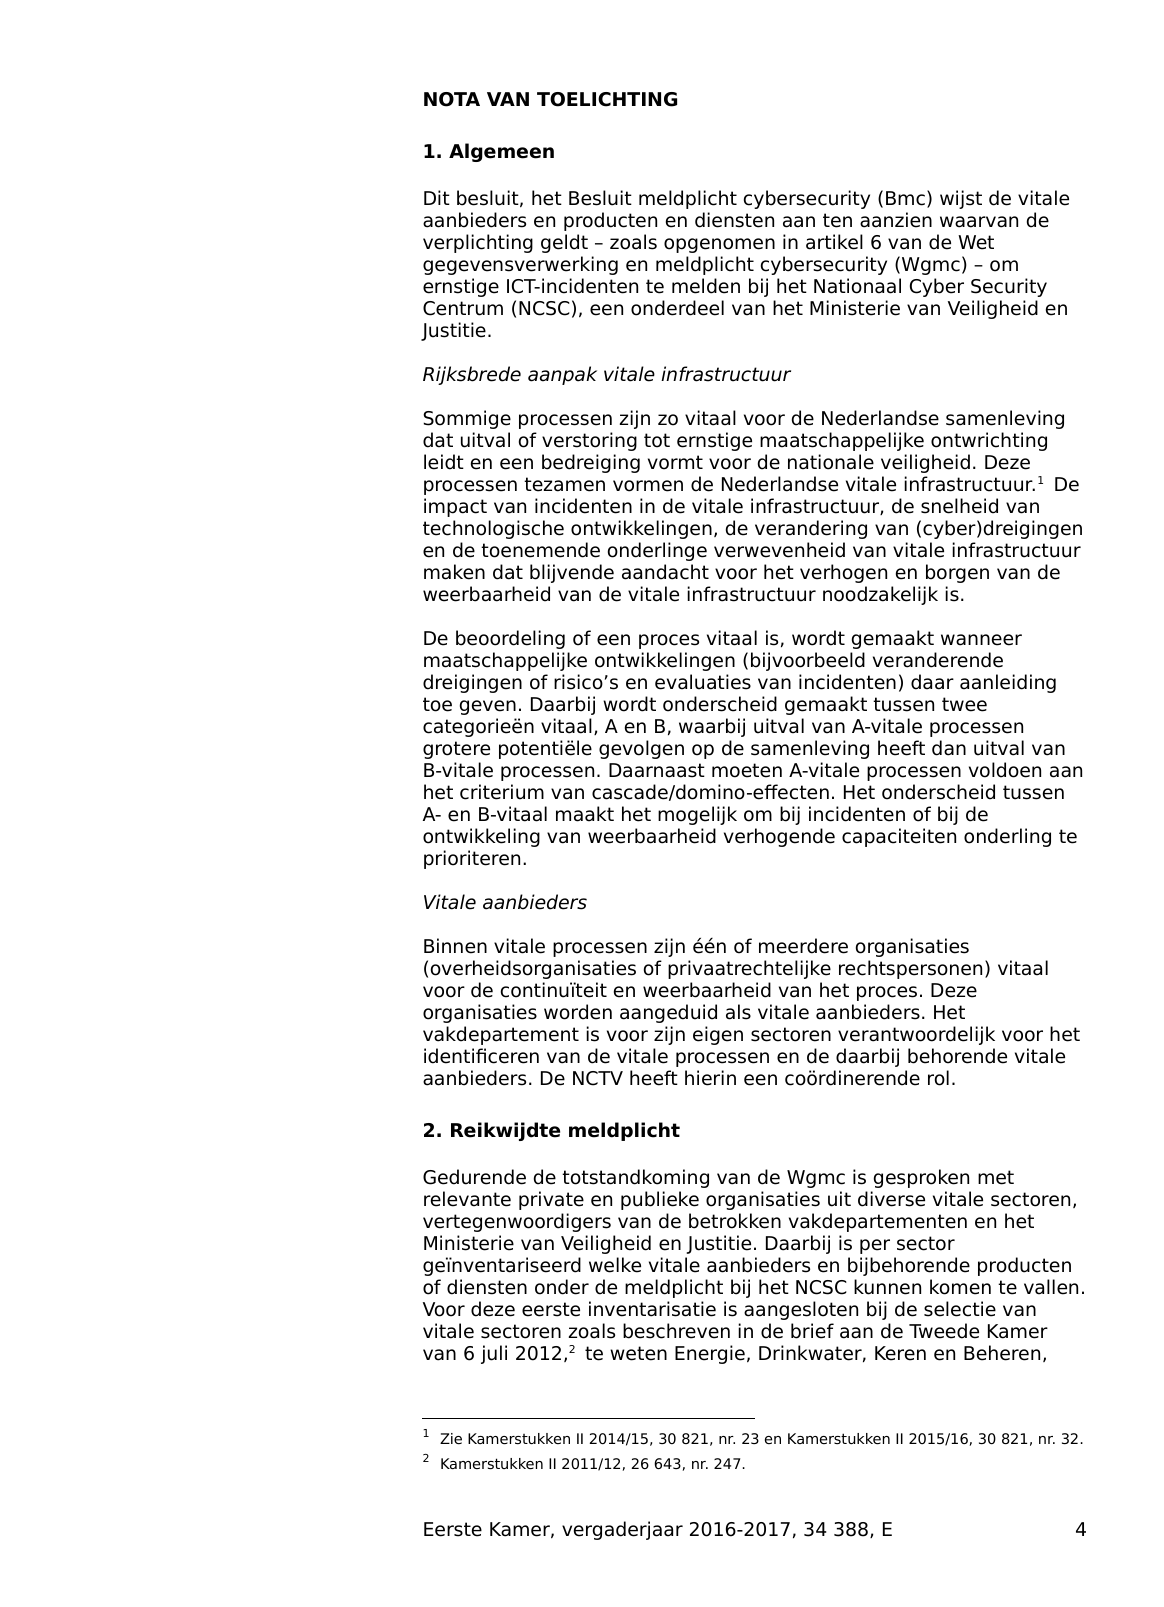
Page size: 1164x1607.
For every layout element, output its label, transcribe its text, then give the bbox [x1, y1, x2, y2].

subtitle 1. Algemeen [422, 141, 1087, 163]
text Kamerstukken II 2011/12, 26 643, nr. 247. [422, 1452, 1087, 1474]
text Sommige processen zijn zo vitaal voor de Nederlandse samenleving dat uitval of verstoring tot ernstige maatschappelijke ontwrichting leidt en een bedreiging vormt voor de nationale veiligheid. Deze processen tezamen vormen de Nederlandse vitale infrastructuur. De impact van incidenten in de vitale infrastructuur, de snelheid van technologische ontwikkelingen, de verandering van (cyber)dreigingen en de toenemende onderlinge verwevenheid van vitale infrastructuur maken dat blijvende aandacht voor het verhogen en borgen van de weerbaarheid van de vitale infrastructuur noodzakelijk is. [422, 408, 1087, 606]
text De beoordeling of een proces vitaal is, wordt gemaakt wanneer maatschappelijke ontwikkelingen (bijvoorbeeld veranderende dreigingen of risico’s en evaluaties van incidenten) daar aanleiding toe geven. Daarbij wordt onderscheid gemaakt tussen twee categorieën vitaal, A en B, waarbij uitval van A-vitale processen grotere potentiële gevolgen op de samenleving heeft dan uitval van B-vitale processen. Daarnaast moeten A-vitale processen voldoen aan het criterium van cascade/domino-effecten. Het onderscheid tussen A- en B-vitaal maakt het mogelijk om bij incidenten of bij de ontwikkeling van weerbaarheid verhogende capaciteiten onderling te prioriteren. [422, 628, 1087, 870]
text Dit besluit, het Besluit meldplicht cybersecurity (Bmc) wijst de vitale aanbieders en producten en diensten aan ten aanzien waarvan de verplichting geldt – zoals opgenomen in artikel 6 van de Wet gegevensverwerking en meldplicht cybersecurity (Wgmc) – om ernstige ICT-incidenten te melden bij het Nationaal Cyber Security Centrum (NCSC), een onderdeel van het Ministerie van Veiligheid en Justitie. [422, 188, 1087, 342]
subtitle Rijksbrede aanpak vitale infrastructuur [422, 364, 1087, 386]
subtitle 2. Reikwijdte meldplicht [422, 1120, 1087, 1142]
text Zie Kamerstukken II 2014/15, 30 821, nr. 23 en Kamerstukken II 2015/16, 30 821, nr. 32. [422, 1427, 1087, 1449]
text Gedurende de totstandkoming van de Wgmc is gesproken met relevante private en publieke organisaties uit diverse vitale sectoren, vertegenwoordigers van de betrokken vakdepartementen en het Ministerie van Veiligheid en Justitie. Daarbij is per sector geïnventariseerd welke vitale aanbieders en bijbehorende producten of diensten onder de meldplicht bij het NCSC kunnen komen te vallen. Voor deze eerste inventarisatie is aangesloten bij de selectie van vitale sectoren zoals beschreven in de brief aan de Tweede Kamer van 6 juli 2012, te weten Energie, Drinkwater, Keren en Beheren, [422, 1167, 1087, 1365]
subtitle Vitale aanbieders [422, 892, 1087, 914]
text Binnen vitale processen zijn één of meerdere organisaties (overheidsorganisaties of privaatrechtelijke rechtspersonen) vitaal voor de continuïteit en weerbaarheid van het proces. Deze organisaties worden aangeduid als vitale aanbieders. Het vakdepartement is voor zijn eigen sectoren verantwoordelijk voor het identificeren van de vitale processen en de daarbij behorende vitale aanbieders. De NCTV heeft hierin een coördinerende rol. [422, 936, 1087, 1090]
subtitle NOTA VAN TOELICHTING [422, 89, 1087, 111]
